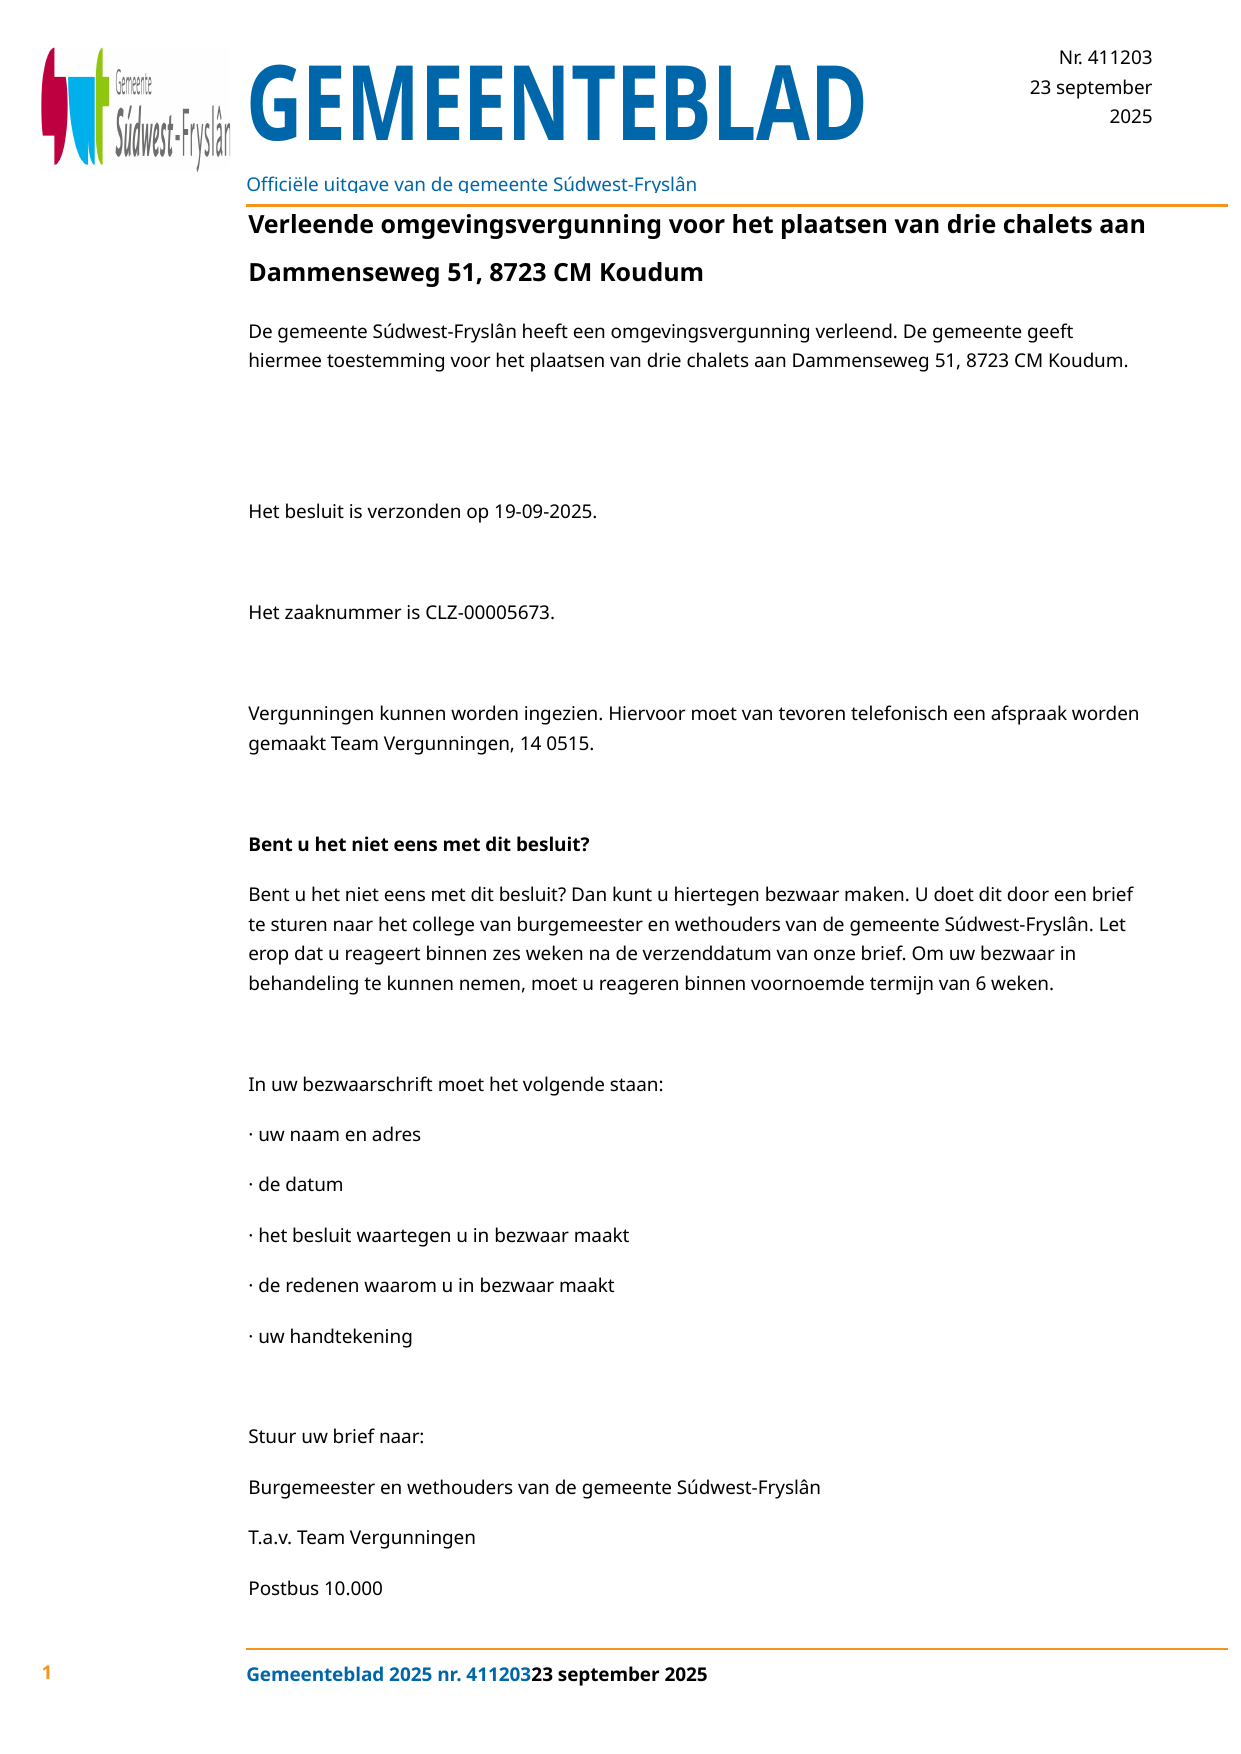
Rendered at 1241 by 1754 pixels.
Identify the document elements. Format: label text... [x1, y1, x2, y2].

text De gemeente Súdwest-Fryslân heeft een omgevingsvergunning verleend. De gemeente geeft hiermee toestemming voor het plaatsen van drie chalets aan Dammenseweg 51, 8723 CM Koudum. [248, 318, 1152, 373]
text · de redenen waarom u in bezwaar maakt [248, 1272, 1152, 1298]
text · uw naam en adres [248, 1121, 1152, 1147]
text · de datum [248, 1172, 1152, 1197]
text Het besluit is verzonden op 19-09-2025. [248, 499, 1152, 524]
text In uw bezwaarschrift moet het volgende staan: [248, 1071, 1152, 1097]
text Burgemeester en wethouders van de gemeente Súdwest-Fryslân [248, 1474, 1152, 1500]
text Het zaaknummer is CLZ-00005673. [248, 599, 1152, 625]
text · het besluit waartegen u in bezwaar maakt [248, 1222, 1152, 1248]
text Stuur uw brief naar: [248, 1424, 1152, 1449]
text Verleende omgevingsvergunning voor het plaatsen van drie chalets aan Dammenseweg 51, 8723 CM Koudum [248, 207, 1152, 288]
text · uw handtekening [248, 1323, 1152, 1349]
text Bent u het niet eens met dit besluit? Dan kunt u hiertegen bezwaar maken. U doet dit door een brief te sturen naar het college van burgemeester en wethouders van de gemeente Súdwest-Fryslân. Let erop dat u reageert binnen zes weken na de verzenddatum van onze brief. Om uw bezwaar in behandeling te kunnen nemen, moet u reageren binnen voornoemde termijn van 6 weken. [248, 881, 1152, 996]
text Postbus 10.000 [248, 1575, 1152, 1601]
text T.a.v. Team Vergunningen [248, 1524, 1152, 1550]
picture [41, 47, 231, 172]
text Bent u het niet eens met dit besluit? [248, 831, 1152, 857]
text Vergunningen kunnen worden ingezien. Hiervoor moet van tevoren telefonisch een afspraak worden gemaakt Team Vergunningen, 14 0515. [248, 700, 1152, 756]
